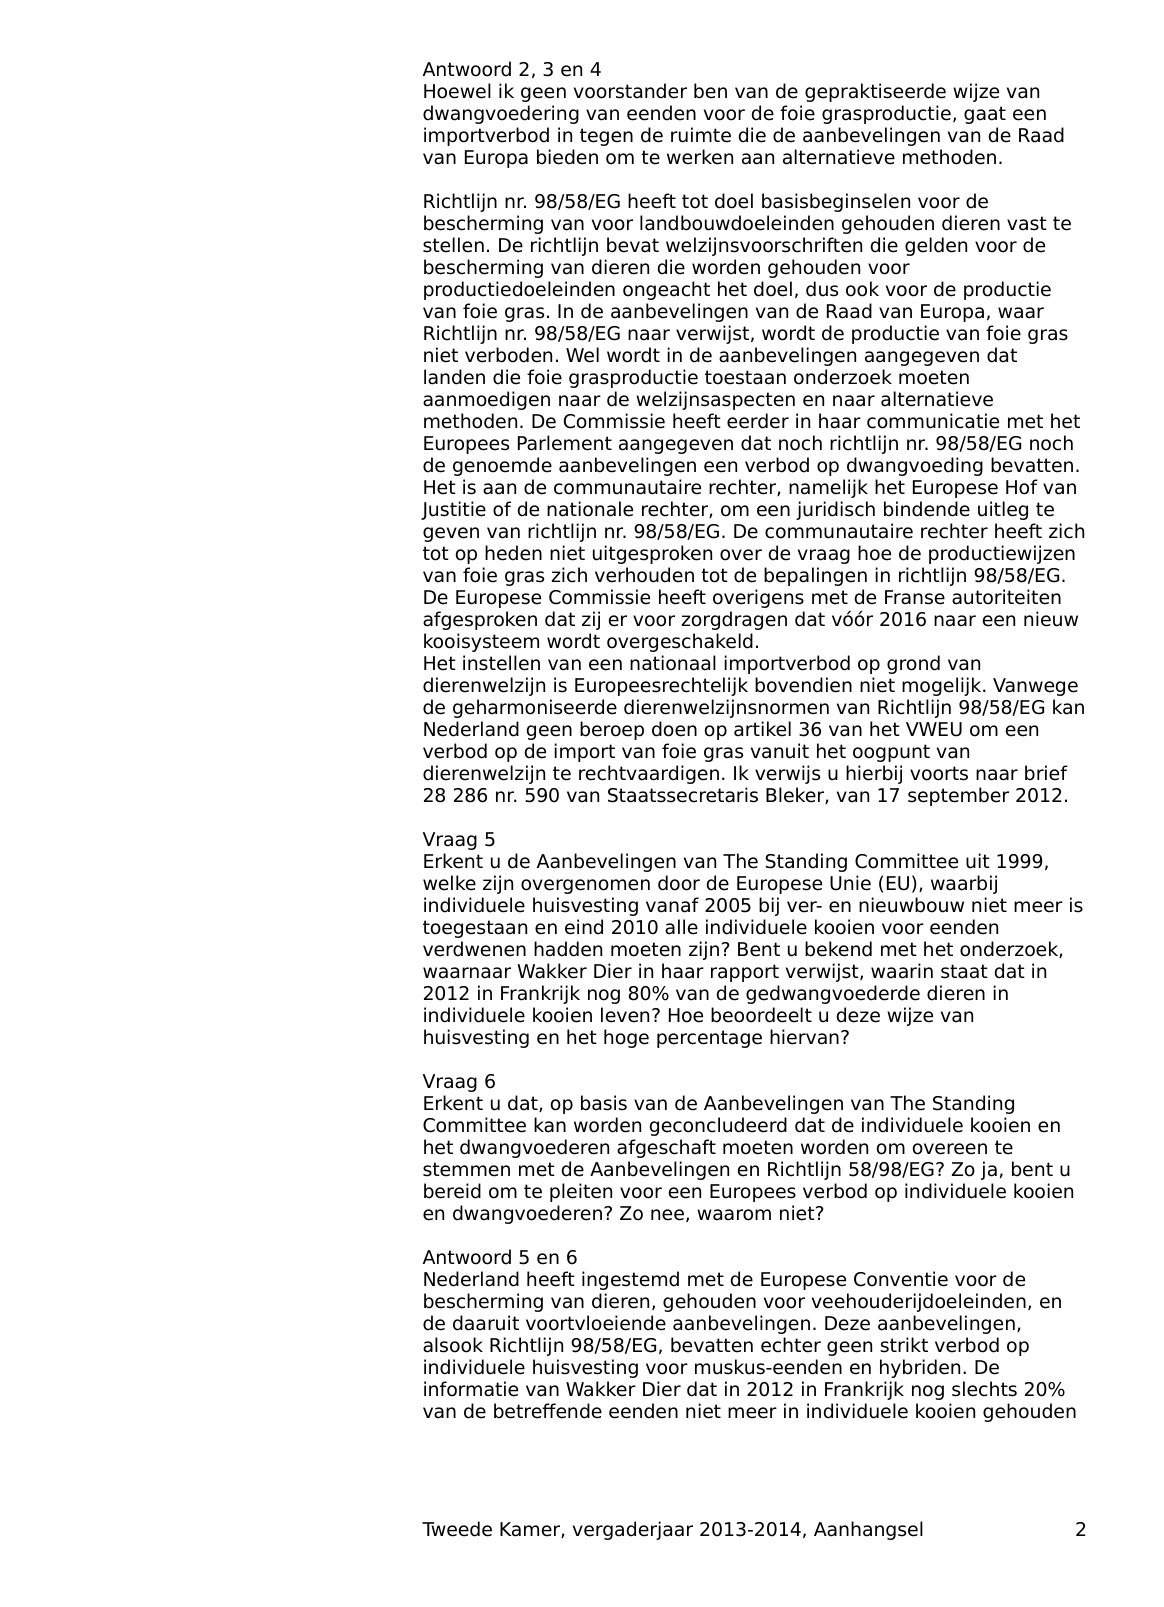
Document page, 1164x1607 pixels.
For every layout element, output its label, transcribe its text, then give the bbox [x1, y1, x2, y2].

text Nederland heeft ingestemd met de Europese Conventie voor de bescherming van dieren, gehouden voor veehouderijdoeleinden, en de daaruit voortvloeiende aanbevelingen. Deze aanbevelingen, alsook Richtlijn 98/58/EG, bevatten echter geen strikt verbod op individuele huisvesting voor muskus-eenden en hybriden. De informatie van Wakker Dier dat in 2012 in Frankrijk nog slechts 20% van de betreffende eenden niet meer in individuele kooien gehouden [422, 1269, 1087, 1423]
text Richtlijn nr. 98/58/EG heeft tot doel basisbeginselen voor de bescherming van voor landbouwdoeleinden gehouden dieren vast te stellen. De richtlijn bevat welzijnsvoorschriften die gelden voor de bescherming van dieren die worden gehouden voor productiedoeleinden ongeacht het doel, dus ook voor de productie van foie gras. In de aanbevelingen van de Raad van Europa, waar Richtlijn nr. 98/58/EG naar verwijst, wordt de productie van foie gras niet verboden. Wel wordt in de aanbevelingen aangegeven dat landen die foie grasproductie toestaan onderzoek moeten aanmoedigen naar de welzijnsaspecten en naar alternatieve methoden. De Commissie heeft eerder in haar communicatie met het Europees Parlement aangegeven dat noch richtlijn nr. 98/58/EG noch de genoemde aanbevelingen een verbod op dwangvoeding bevatten. Het is aan de communautaire rechter, namelijk het Europese Hof van Justitie of de nationale rechter, om een juridisch bindende uitleg te geven van richtlijn nr. 98/58/EG. De communautaire rechter heeft zich tot op heden niet uitgesproken over de vraag hoe de productiewijzen van foie gras zich verhouden tot de bepalingen in richtlijn 98/58/EG. De Europese Commissie heeft overigens met de Franse autoriteiten afgesproken dat zij er voor zorgdragen dat vóór 2016 naar een nieuw kooisysteem wordt overgeschakeld. [422, 191, 1087, 653]
text Erkent u de Aanbevelingen van The Standing Committee uit 1999, welke zijn overgenomen door de Europese Unie (EU), waarbij individuele huisvesting vanaf 2005 bij ver- en nieuwbouw niet meer is toegestaan en eind 2010 alle individuele kooien voor eenden verdwenen hadden moeten zijn? Bent u bekend met het onderzoek, waarnaar Wakker Dier in haar rapport verwijst, waarin staat dat in 2012 in Frankrijk nog 80% van de gedwangvoederde dieren in individuele kooien leven? Hoe beoordeelt u deze wijze van huisvesting en het hoge percentage hiervan? [422, 851, 1087, 1048]
text Hoewel ik geen voorstander ben van de gepraktiseerde wijze van dwangvoedering van eenden voor de foie grasproductie, gaat een importverbod in tegen de ruimte die de aanbevelingen van de Raad van Europa bieden om te werken aan alternatieve methoden. [422, 81, 1087, 169]
text Erkent u dat, op basis van de Aanbevelingen van The Standing Committee kan worden geconcludeerd dat de individuele kooien en het dwangvoederen afgeschaft moeten worden om overeen te stemmen met de Aanbevelingen en Richtlijn 58/98/EG? Zo ja, bent u bereid om te pleiten voor een Europees verbod op individuele kooien en dwangvoederen? Zo nee, waarom niet? [422, 1093, 1087, 1224]
text Het instellen van een nationaal importverbod op grond van dierenwelzijn is Europeesrechtelijk bovendien niet mogelijk. Vanwege de geharmoniseerde dierenwelzijnsnormen van Richtlijn 98/58/EG kan Nederland geen beroep doen op artikel 36 van het VWEU om een verbod op de import van foie gras vanuit het oogpunt van dierenwelzijn te rechtvaardigen. Ik verwijs u hierbij voorts naar brief 28 286 nr. 590 van Staatssecretaris Bleker, van 17 september 2012. [422, 653, 1087, 807]
text Antwoord 2, 3 en 4 [422, 59, 1087, 81]
text Vraag 5 [422, 829, 1087, 851]
text Antwoord 5 en 6 [422, 1247, 1087, 1269]
text Vraag 6 [422, 1071, 1087, 1093]
